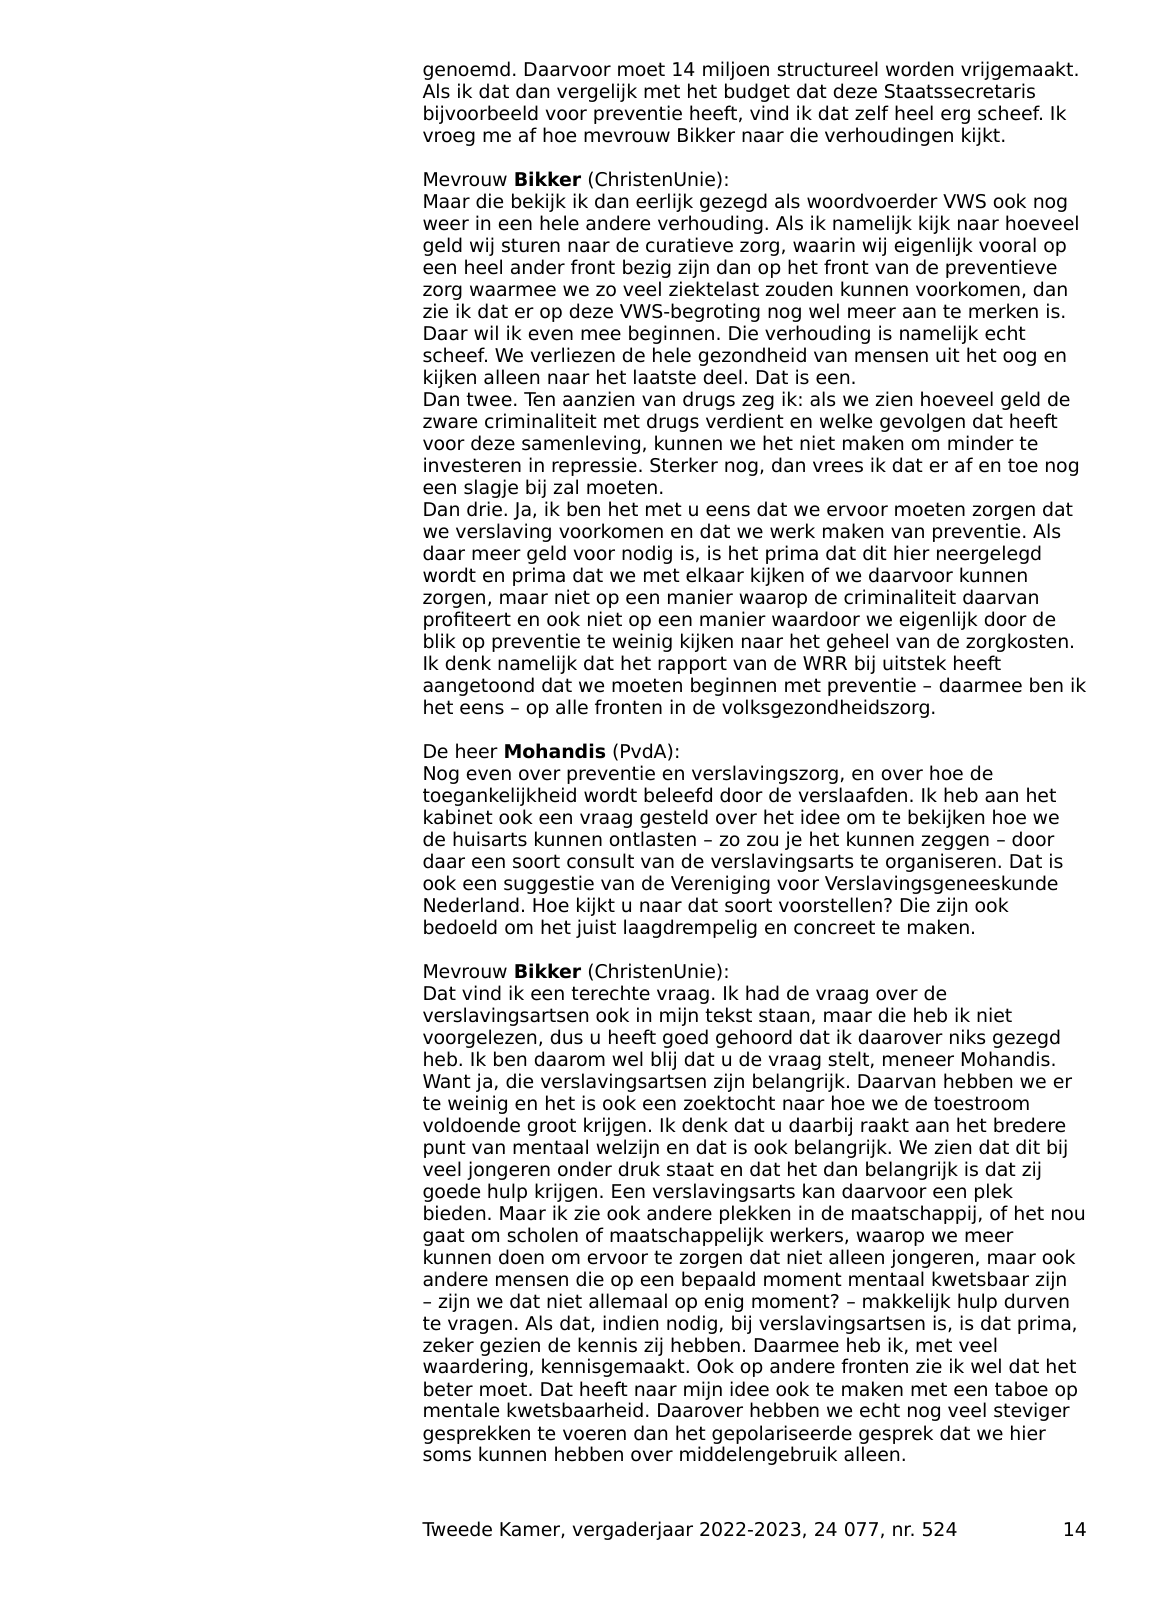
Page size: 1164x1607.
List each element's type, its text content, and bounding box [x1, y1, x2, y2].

text genoemd. Daarvoor moet 14 miljoen structureel worden vrijgemaakt. Als ik dat dan vergelijk met het budget dat deze Staatssecretaris bijvoorbeeld voor preventie heeft, vind ik dat zelf heel erg scheef. Ik vroeg me af hoe mevrouw Bikker naar die verhoudingen kijkt. [422, 59, 1087, 147]
text Dan twee. Ten aanzien van drugs zeg ik: als we zien hoeveel geld de zware criminaliteit met drugs verdient en welke gevolgen dat heeft voor deze samenleving, kunnen we het niet maken om minder te investeren in repressie. Sterker nog, dan vrees ik dat er af en toe nog een slagje bij zal moeten. [422, 389, 1087, 499]
text Mevrouw Bikker (ChristenUnie): [422, 961, 1087, 983]
text Nog even over preventie en verslavingszorg, en over hoe de toegankelijkheid wordt beleefd door de verslaafden. Ik heb aan het kabinet ook een vraag gesteld over het idee om te bekijken hoe we de huisarts kunnen ontlasten – zo zou je het kunnen zeggen – door daar een soort consult van de verslavingsarts te organiseren. Dat is ook een suggestie van de Vereniging voor Verslavingsgeneeskunde Nederland. Hoe kijkt u naar dat soort voorstellen? Die zijn ook bedoeld om het juist laagdrempelig en concreet te maken. [422, 763, 1087, 939]
text Mevrouw Bikker (ChristenUnie): [422, 169, 1087, 191]
text De heer Mohandis (PvdA): [422, 741, 1087, 763]
text Dat vind ik een terechte vraag. Ik had de vraag over de verslavingsartsen ook in mijn tekst staan, maar die heb ik niet voorgelezen, dus u heeft goed gehoord dat ik daarover niks gezegd heb. Ik ben daarom wel blij dat u de vraag stelt, meneer Mohandis. Want ja, die verslavingsartsen zijn belangrijk. Daarvan hebben we er te weinig en het is ook een zoektocht naar hoe we de toestroom voldoende groot krijgen. Ik denk dat u daarbij raakt aan het bredere punt van mentaal welzijn en dat is ook belangrijk. We zien dat dit bij veel jongeren onder druk staat en dat het dan belangrijk is dat zij goede hulp krijgen. Een verslavingsarts kan daarvoor een plek bieden. Maar ik zie ook andere plekken in de maatschappij, of het nou gaat om scholen of maatschappelijk werkers, waarop we meer kunnen doen om ervoor te zorgen dat niet alleen jongeren, maar ook andere mensen die op een bepaald moment mentaal kwetsbaar zijn – zijn we dat niet allemaal op enig moment? – makkelijk hulp durven te vragen. Als dat, indien nodig, bij verslavingsartsen is, is dat prima, zeker gezien de kennis zij hebben. Daarmee heb ik, met veel waardering, kennisgemaakt. Ook op andere fronten zie ik wel dat het beter moet. Dat heeft naar mijn idee ook te maken met een taboe op mentale kwetsbaarheid. Daarover hebben we echt nog veel steviger gesprekken te voeren dan het gepolariseerde gesprek dat we hier soms kunnen hebben over middelengebruik alleen. [422, 983, 1087, 1466]
text Dan drie. Ja, ik ben het met u eens dat we ervoor moeten zorgen dat we verslaving voorkomen en dat we werk maken van preventie. Als daar meer geld voor nodig is, is het prima dat dit hier neergelegd wordt en prima dat we met elkaar kijken of we daarvoor kunnen zorgen, maar niet op een manier waarop de criminaliteit daarvan profiteert en ook niet op een manier waardoor we eigenlijk door de blik op preventie te weinig kijken naar het geheel van de zorgkosten. Ik denk namelijk dat het rapport van de WRR bij uitstek heeft aangetoond dat we moeten beginnen met preventie – daarmee ben ik het eens – op alle fronten in de volksgezondheidszorg. [422, 499, 1087, 719]
text Maar die bekijk ik dan eerlijk gezegd als woordvoerder VWS ook nog weer in een hele andere verhouding. Als ik namelijk kijk naar hoeveel geld wij sturen naar de curatieve zorg, waarin wij eigenlijk vooral op een heel ander front bezig zijn dan op het front van de preventieve zorg waarmee we zo veel ziektelast zouden kunnen voorkomen, dan zie ik dat er op deze VWS-begroting nog wel meer aan te merken is. Daar wil ik even mee beginnen. Die verhouding is namelijk echt scheef. We verliezen de hele gezondheid van mensen uit het oog en kijken alleen naar het laatste deel. Dat is een. [422, 191, 1087, 389]
